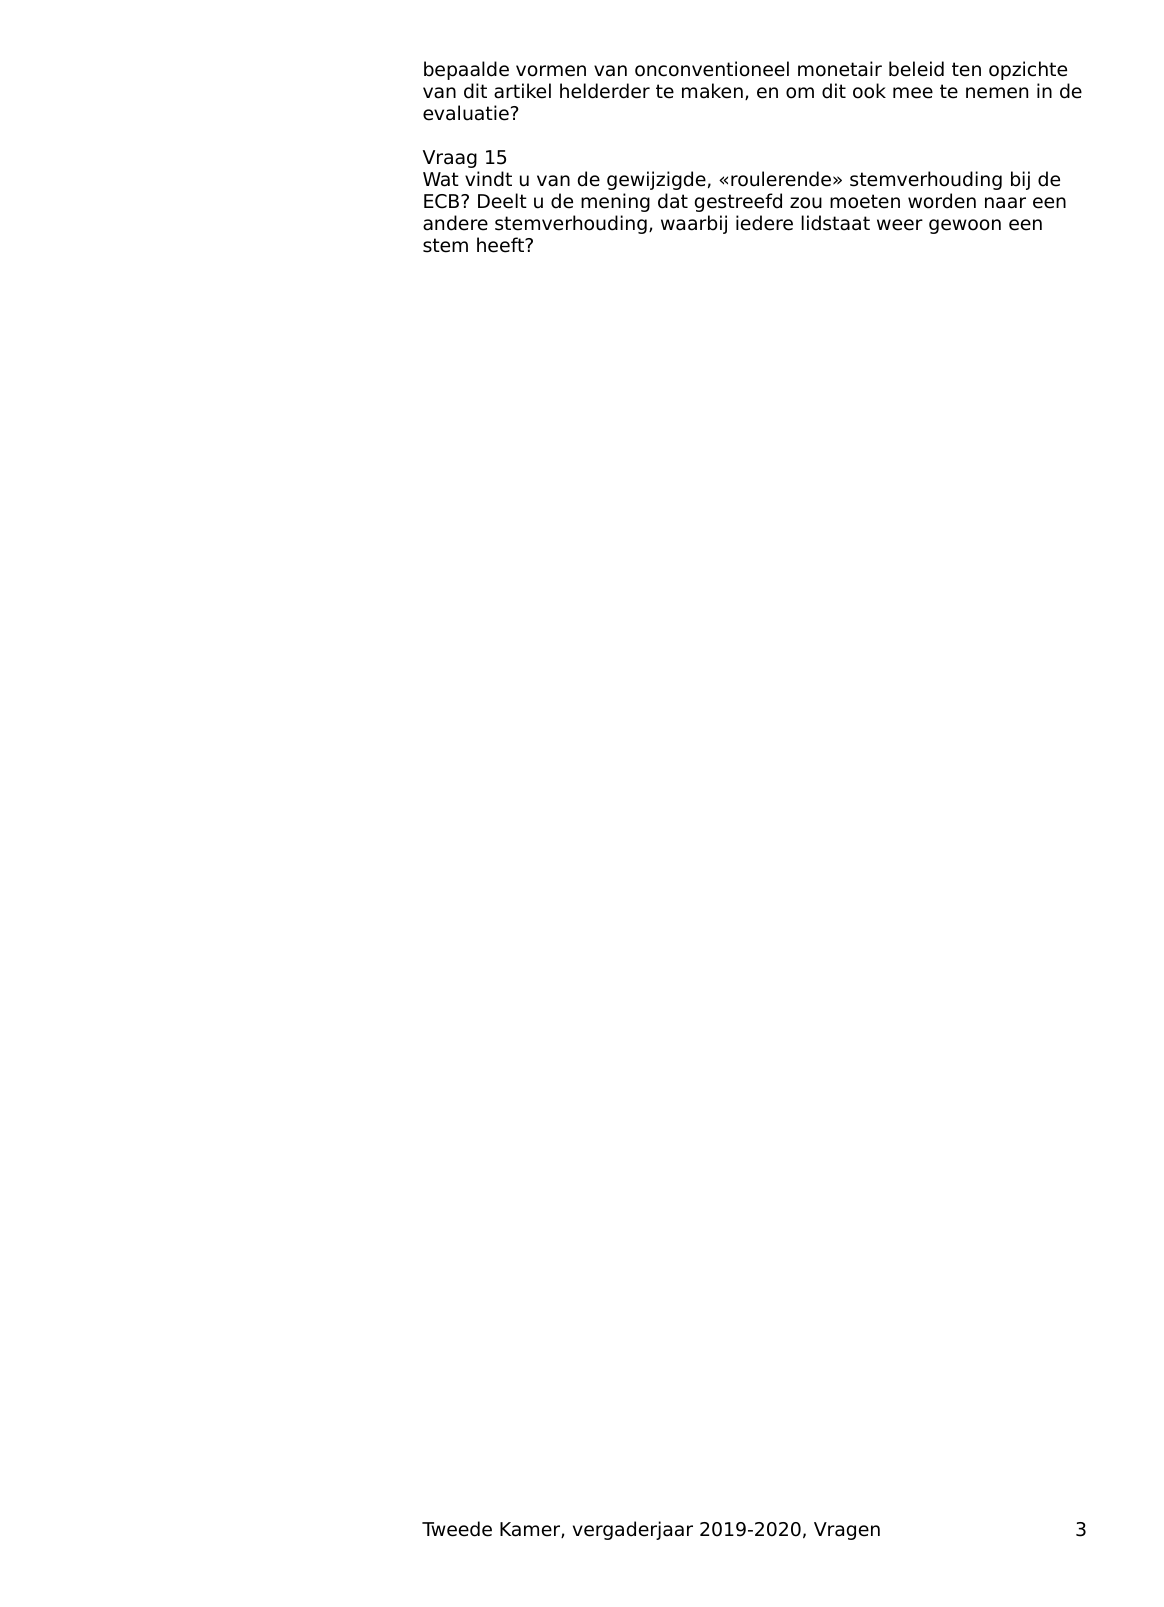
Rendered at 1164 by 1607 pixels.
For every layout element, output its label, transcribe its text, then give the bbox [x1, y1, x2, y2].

text bepaalde vormen van onconventioneel monetair beleid ten opzichte van dit artikel helderder te maken, en om dit ook mee te nemen in de evaluatie? [422, 59, 1087, 125]
text Vraag 15 [422, 147, 1087, 169]
text Wat vindt u van de gewijzigde, «roulerende» stemverhouding bij de ECB? Deelt u de mening dat gestreefd zou moeten worden naar een andere stemverhouding, waarbij iedere lidstaat weer gewoon een stem heeft? [422, 169, 1087, 257]
